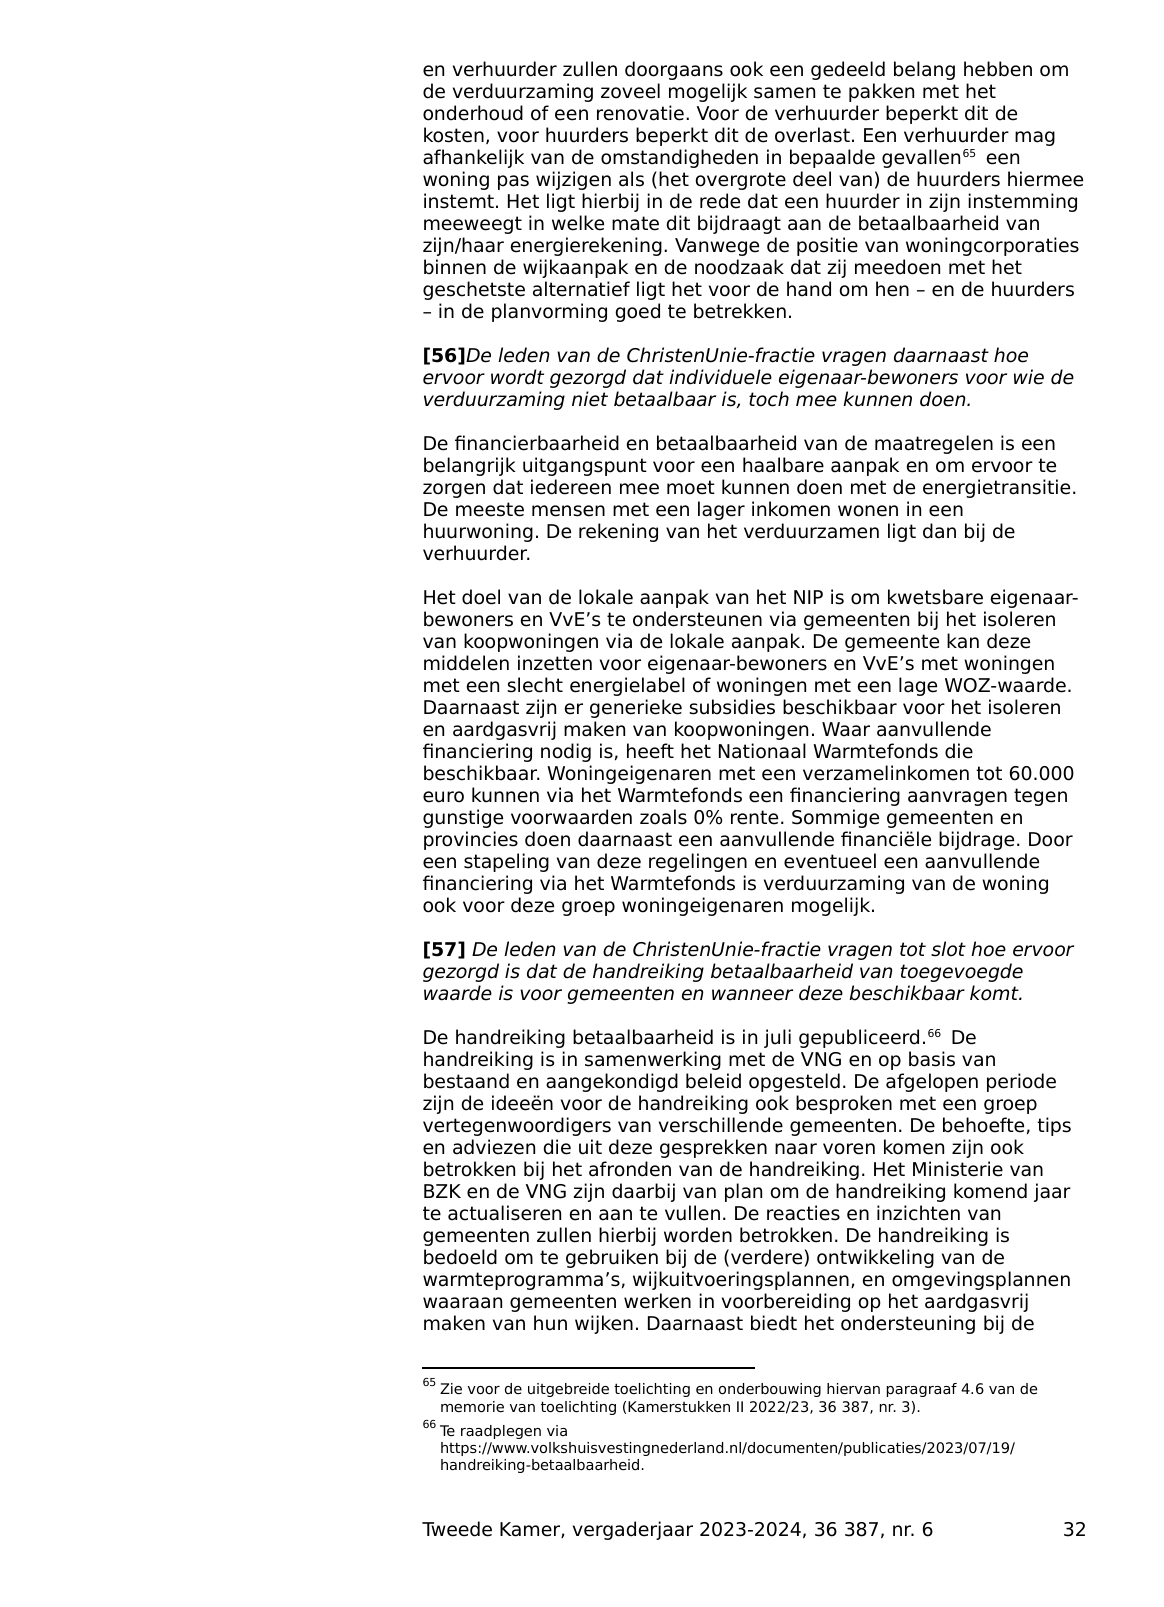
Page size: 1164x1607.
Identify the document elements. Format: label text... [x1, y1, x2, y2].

text De handreiking betaalbaarheid is in juli gepubliceerd. De handreiking is in samenwerking met de VNG en op basis van bestaand en aangekondigd beleid opgesteld. De afgelopen periode zijn de ideeën voor de handreiking ook besproken met een groep vertegenwoordigers van verschillende gemeenten. De behoefte, tips en adviezen die uit deze gesprekken naar voren komen zijn ook betrokken bij het afronden van de handreiking. Het Ministerie van BZK en de VNG zijn daarbij van plan om de handreiking komend jaar te actualiseren en aan te vullen. De reacties en inzichten van gemeenten zullen hierbij worden betrokken. De handreiking is bedoeld om te gebruiken bij de (verdere) ontwikkeling van de warmteprogramma’s, wijkuitvoeringsplannen, en omgevingsplannen waaraan gemeenten werken in voorbereiding op het aardgasvrij maken van hun wijken. Daarnaast biedt het ondersteuning bij de [422, 1027, 1087, 1335]
text De financierbaarheid en betaalbaarheid van de maatregelen is een belangrijk uitgangspunt voor een haalbare aanpak en om ervoor te zorgen dat iedereen mee moet kunnen doen met de energietransitie. De meeste mensen met een lager inkomen wonen in een huurwoning. De rekening van het verduurzamen ligt dan bij de verhuurder. [422, 433, 1087, 565]
text [57] De leden van de ChristenUnie-fractie vragen tot slot hoe ervoor gezorgd is dat de handreiking betaalbaarheid van toegevoegde waarde is voor gemeenten en wanneer deze beschikbaar komt. [422, 939, 1087, 1005]
text Zie voor de uitgebreide toelichting en onderbouwing hiervan paragraaf 4.6 van de memorie van toelichting (Kamerstukken II 2022/23, 36 387, nr. 3). [422, 1377, 1087, 1416]
text [56]De leden van de ChristenUnie-fractie vragen daarnaast hoe ervoor wordt gezorgd dat individuele eigenaar-bewoners voor wie de verduurzaming niet betaalbaar is, toch mee kunnen doen. [422, 345, 1087, 411]
text Het doel van de lokale aanpak van het NIP is om kwetsbare eigenaar-bewoners en VvE’s te ondersteunen via gemeenten bij het isoleren van koopwoningen via de lokale aanpak. De gemeente kan deze middelen inzetten voor eigenaar-bewoners en VvE’s met woningen met een slecht energielabel of woningen met een lage WOZ-waarde. Daarnaast zijn er generieke subsidies beschikbaar voor het isoleren en aardgasvrij maken van koopwoningen. Waar aanvullende financiering nodig is, heeft het Nationaal Warmtefonds die beschikbaar. Woningeigenaren met een verzamelinkomen tot 60.000 euro kunnen via het Warmtefonds een financiering aanvragen tegen gunstige voorwaarden zoals 0% rente. Sommige gemeenten en provincies doen daarnaast een aanvullende financiële bijdrage. Door een stapeling van deze regelingen en eventueel een aanvullende financiering via het Warmtefonds is verduurzaming van de woning ook voor deze groep woningeigenaren mogelijk. [422, 587, 1087, 917]
text en verhuurder zullen doorgaans ook een gedeeld belang hebben om de verduurzaming zoveel mogelijk samen te pakken met het onderhoud of een renovatie. Voor de verhuurder beperkt dit de kosten, voor huurders beperkt dit de overlast. Een verhuurder mag afhankelijk van de omstandigheden in bepaalde gevallen een woning pas wijzigen als (het overgrote deel van) de huurders hiermee instemt. Het ligt hierbij in de rede dat een huurder in zijn instemming meeweegt in welke mate dit bijdraagt aan de betaalbaarheid van zijn/haar energierekening. Vanwege de positie van woningcorporaties binnen de wijkaanpak en de noodzaak dat zij meedoen met het geschetste alternatief ligt het voor de hand om hen – en de huurders – in de planvorming goed te betrekken. [422, 59, 1087, 323]
text Te raadplegen via https://www.volkshuisvestingnederland.nl/documenten/publicaties/2023/07/19/handreiking-betaalbaarheid. [422, 1418, 1087, 1474]
